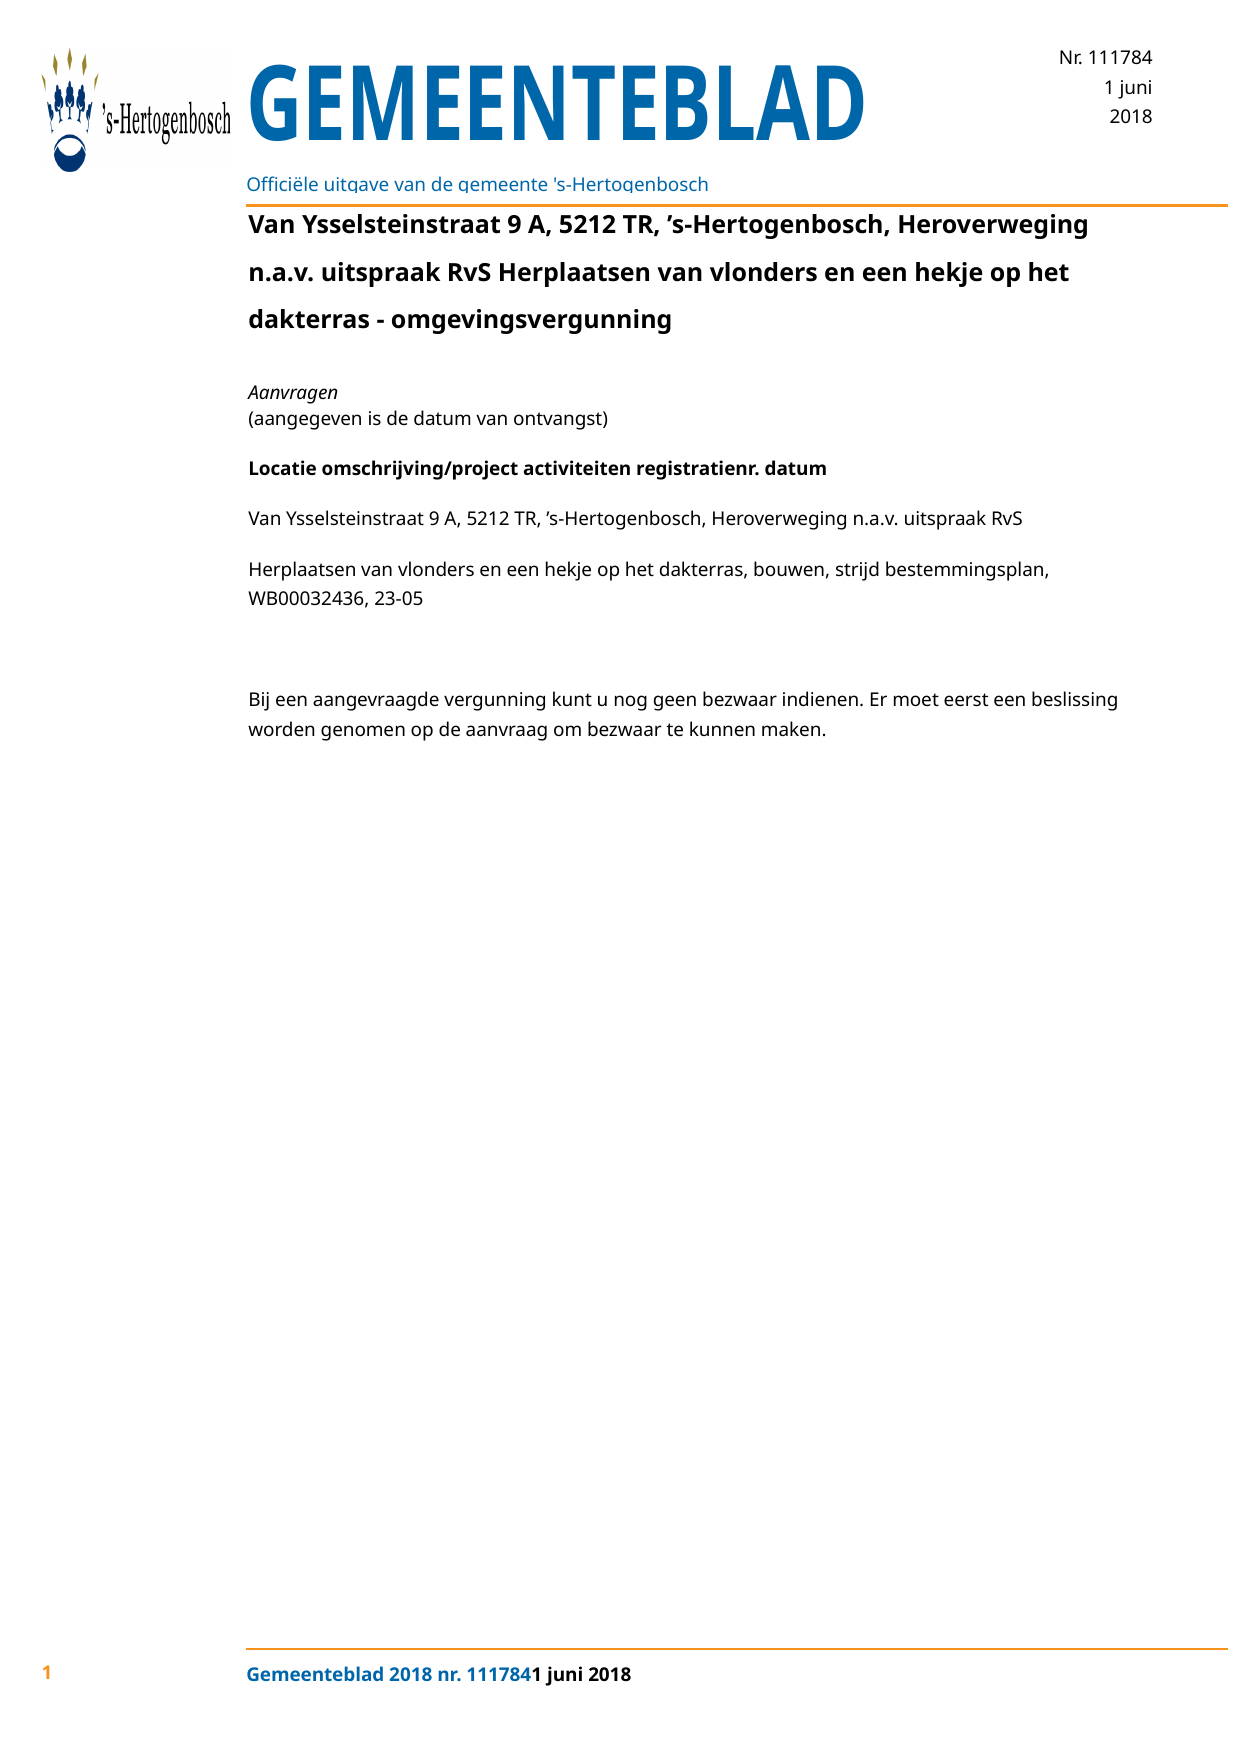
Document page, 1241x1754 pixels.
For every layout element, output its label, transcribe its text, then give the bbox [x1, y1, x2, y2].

text Van Ysselsteinstraat 9 A, 5212 TR, ’s-Hertogenbosch, Heroverweging n.a.v. uitspraak RvS Herplaatsen van vlonders en een hekje op het dakterras - omgevingsvergunning [248, 207, 1152, 336]
text Van Ysselsteinstraat 9 A, 5212 TR, ’s-Hertogenbosch, Heroverweging n.a.v. uitspraak RvS [248, 506, 1152, 531]
text (aangegeven is de datum van ontvangst) [248, 405, 1152, 431]
text Locatie omschrijving/project activiteiten registratienr. datum [248, 455, 1152, 481]
text Herplaatsen van vlonders en een hekje op het dakterras, bouwen, strijd bestemmingsplan, WB00032436, 23-05 [248, 556, 1152, 611]
text Bij een aangevraagde vergunning kunt u nog geen bezwaar indienen. Er moet eerst een beslissing worden genomen op de aanvraag om bezwaar te kunnen maken. [248, 686, 1152, 742]
picture [41, 47, 231, 172]
text Aanvragen [248, 379, 1152, 405]
